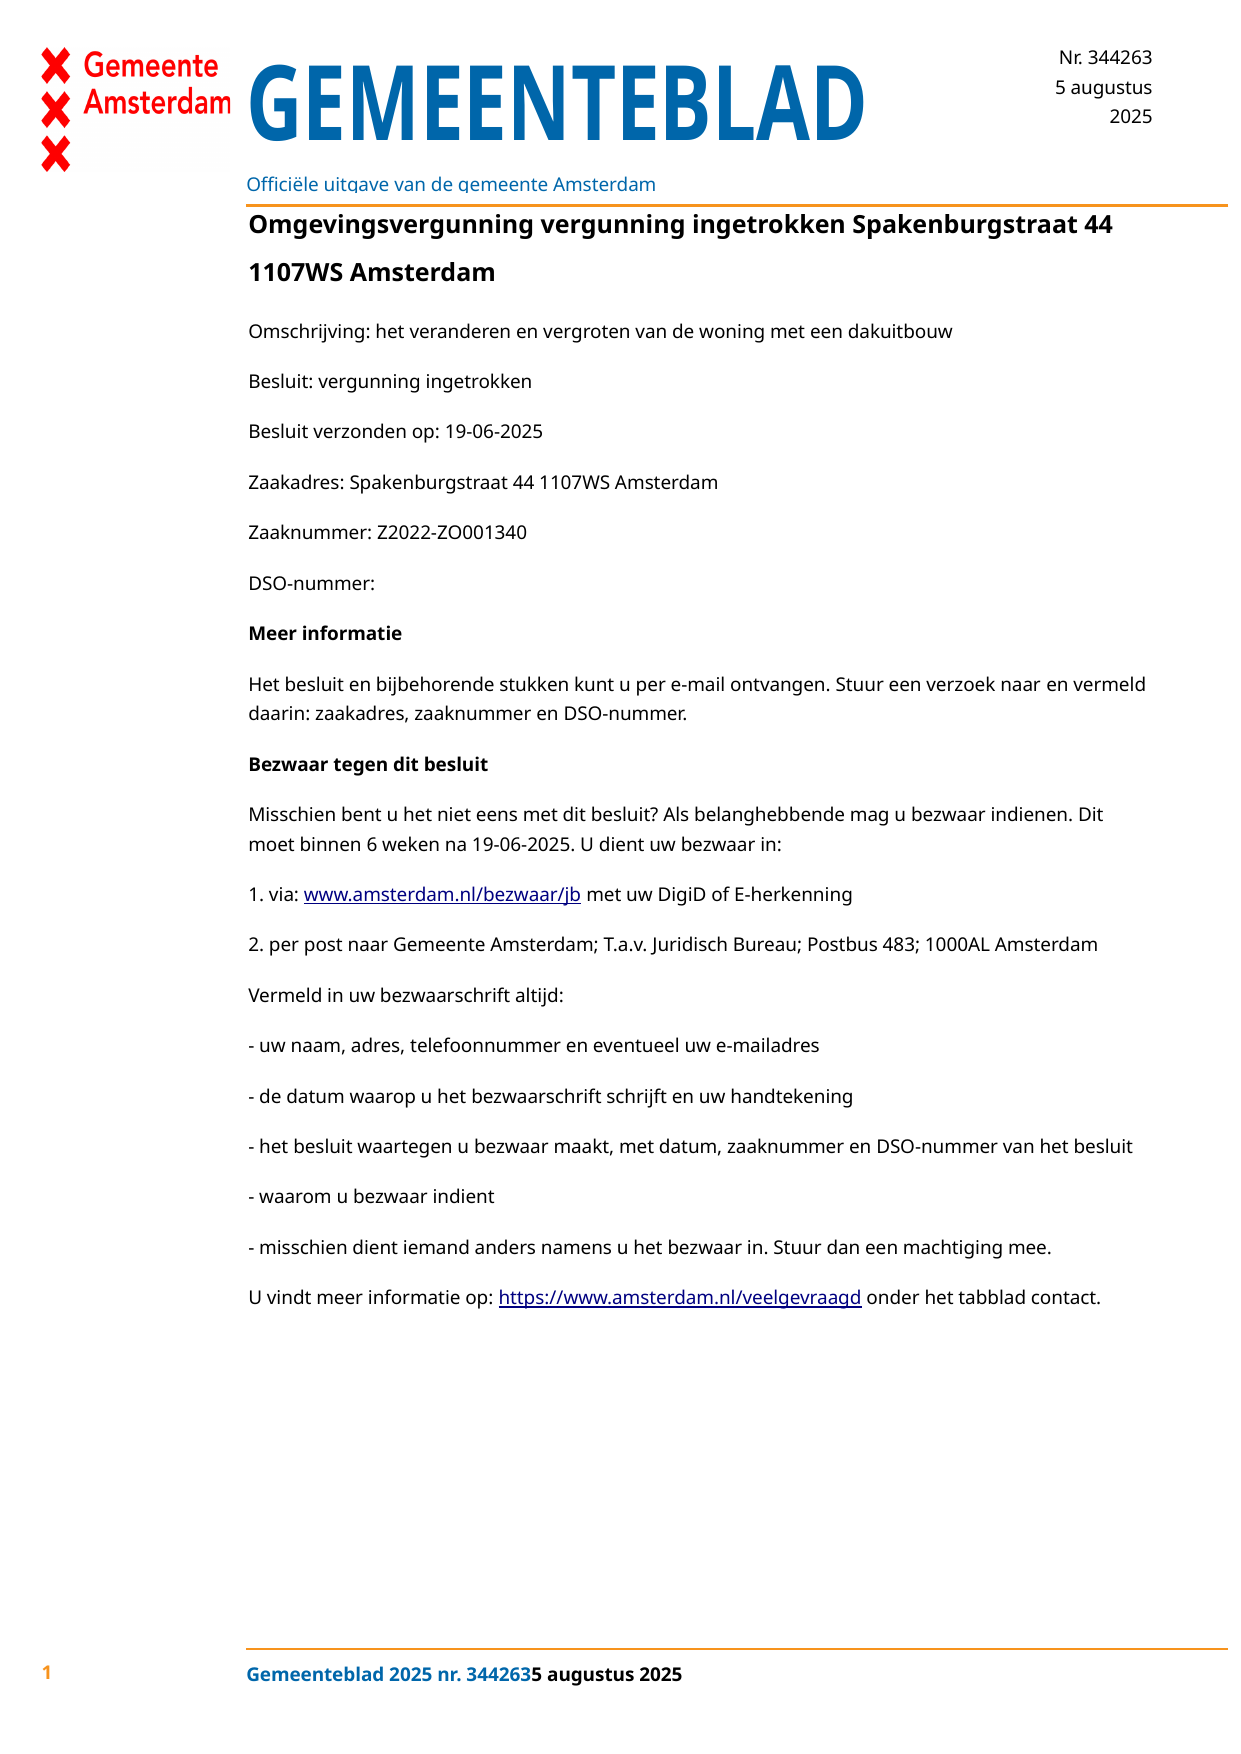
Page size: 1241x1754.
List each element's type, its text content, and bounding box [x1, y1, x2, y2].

text - misschien dient iemand anders namens u het bezwaar in. Stuur dan een machtiging mee. [248, 1234, 1152, 1260]
text Omgevingsvergunning vergunning ingetrokken Spakenburgstraat 44 1107WS Amsterdam [248, 207, 1152, 288]
text Zaaknummer: Z2022-ZO001340 [248, 519, 1152, 545]
text Besluit verzonden op: 19-06-2025 [248, 419, 1152, 444]
text Vermeld in uw bezwaarschrift altijd: [248, 982, 1152, 1008]
text U vindt meer informatie op: https://www.amsterdam.nl/veelgevraagd onder het tabblad contact. [248, 1284, 1152, 1310]
text - het besluit waartegen u bezwaar maakt, met datum, zaaknummer en DSO-nummer van het besluit [248, 1133, 1152, 1159]
text 2. per post naar Gemeente Amsterdam; T.a.v. Juridisch Bureau; Postbus 483; 1000AL Amsterdam [248, 932, 1152, 957]
text Het besluit en bijbehorende stukken kunt u per e-mail ontvangen. Stuur een verzoek naar en vermeld daarin: zaakadres, zaaknummer en DSO-nummer. [248, 671, 1152, 726]
picture [41, 47, 231, 172]
text Zaakadres: Spakenburgstraat 44 1107WS Amsterdam [248, 469, 1152, 495]
text 1. via: www.amsterdam.nl/bezwaar/jb met uw DigiD of E-herkenning [248, 881, 1152, 907]
text Meer informatie [248, 620, 1152, 646]
text - waarom u bezwaar indient [248, 1184, 1152, 1209]
text - uw naam, adres, telefoonnummer en eventueel uw e-mailadres [248, 1032, 1152, 1058]
text - de datum waarop u het bezwaarschrift schrijft en uw handtekening [248, 1083, 1152, 1109]
text Besluit: vergunning ingetrokken [248, 368, 1152, 394]
text DSO-nummer: [248, 570, 1152, 596]
text Misschien bent u het niet eens met dit besluit? Als belanghebbende mag u bezwaar indienen. Dit moet binnen 6 weken na 19-06-2025. U dient uw bezwaar in: [248, 801, 1152, 857]
text Omschrijving: het veranderen en vergroten van de woning met een dakuitbouw [248, 318, 1152, 344]
text Bezwaar tegen dit besluit [248, 751, 1152, 777]
